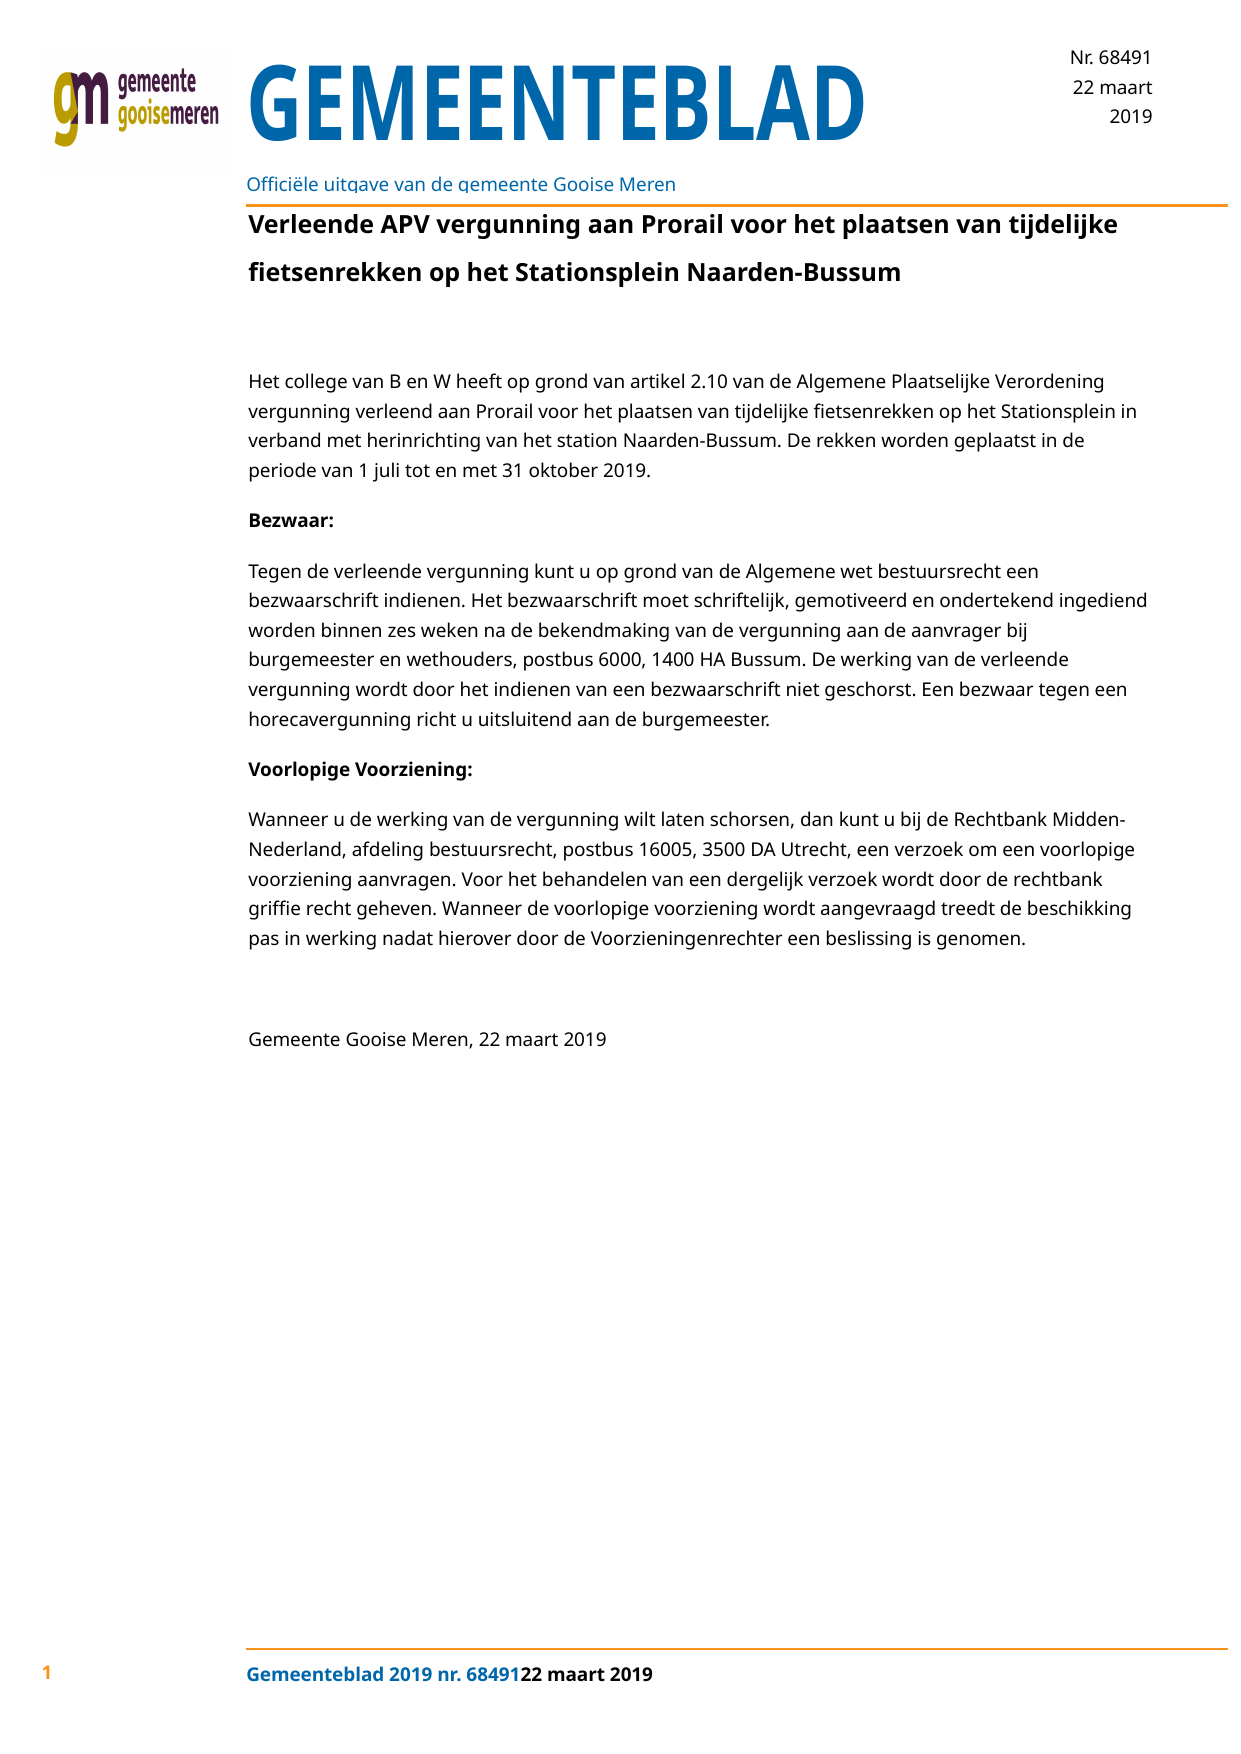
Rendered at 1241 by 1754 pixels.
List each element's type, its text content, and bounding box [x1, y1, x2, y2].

text Verleende APV vergunning aan Prorail voor het plaatsen van tijdelijke fietsenrekken op het Stationsplein Naarden-Bussum [248, 207, 1152, 288]
text Bezwaar: [248, 507, 1152, 533]
text Het college van B en W heeft op grond van artikel 2.10 van de Algemene Plaatselijke Verordening vergunning verleend aan Prorail voor het plaatsen van tijdelijke fietsenrekken op het Stationsplein in verband met herinrichting van het station Naarden-Bussum. De rekken worden geplaatst in de periode van 1 juli tot en met 31 oktober 2019. [248, 368, 1152, 483]
text Tegen de verleende vergunning kunt u op grond van de Algemene wet bestuursrecht een bezwaarschrift indienen. Het bezwaarschrift moet schriftelijk, gemotiveerd en ondertekend ingediend worden binnen zes weken na de bekendmaking van de vergunning aan de aanvrager bij burgemeester en wethouders, postbus 6000, 1400 HA Bussum. De werking van de verleende vergunning wordt door het indienen van een bezwaarschrift niet geschorst. Een bezwaar tegen een horecavergunning richt u uitsluitend aan de burgemeester. [248, 558, 1152, 732]
text Voorlopige Voorziening: [248, 756, 1152, 782]
text Gemeente Gooise Meren, 22 maart 2019 [248, 1026, 1152, 1052]
text Wanneer u de werking van de vergunning wilt laten schorsen, dan kunt u bij de Rechtbank Midden-Nederland, afdeling bestuursrecht, postbus 16005, 3500 DA Utrecht, een verzoek om een voorlopige voorziening aanvragen. Voor het behandelen van een dergelijk verzoek wordt door de rechtbank griffie recht geheven. Wanneer de voorlopige voorziening wordt aangevraagd treedt de beschikking pas in werking nadat hierover door de Voorzieningenrechter een beslissing is genomen. [248, 807, 1152, 951]
picture [41, 47, 231, 172]
